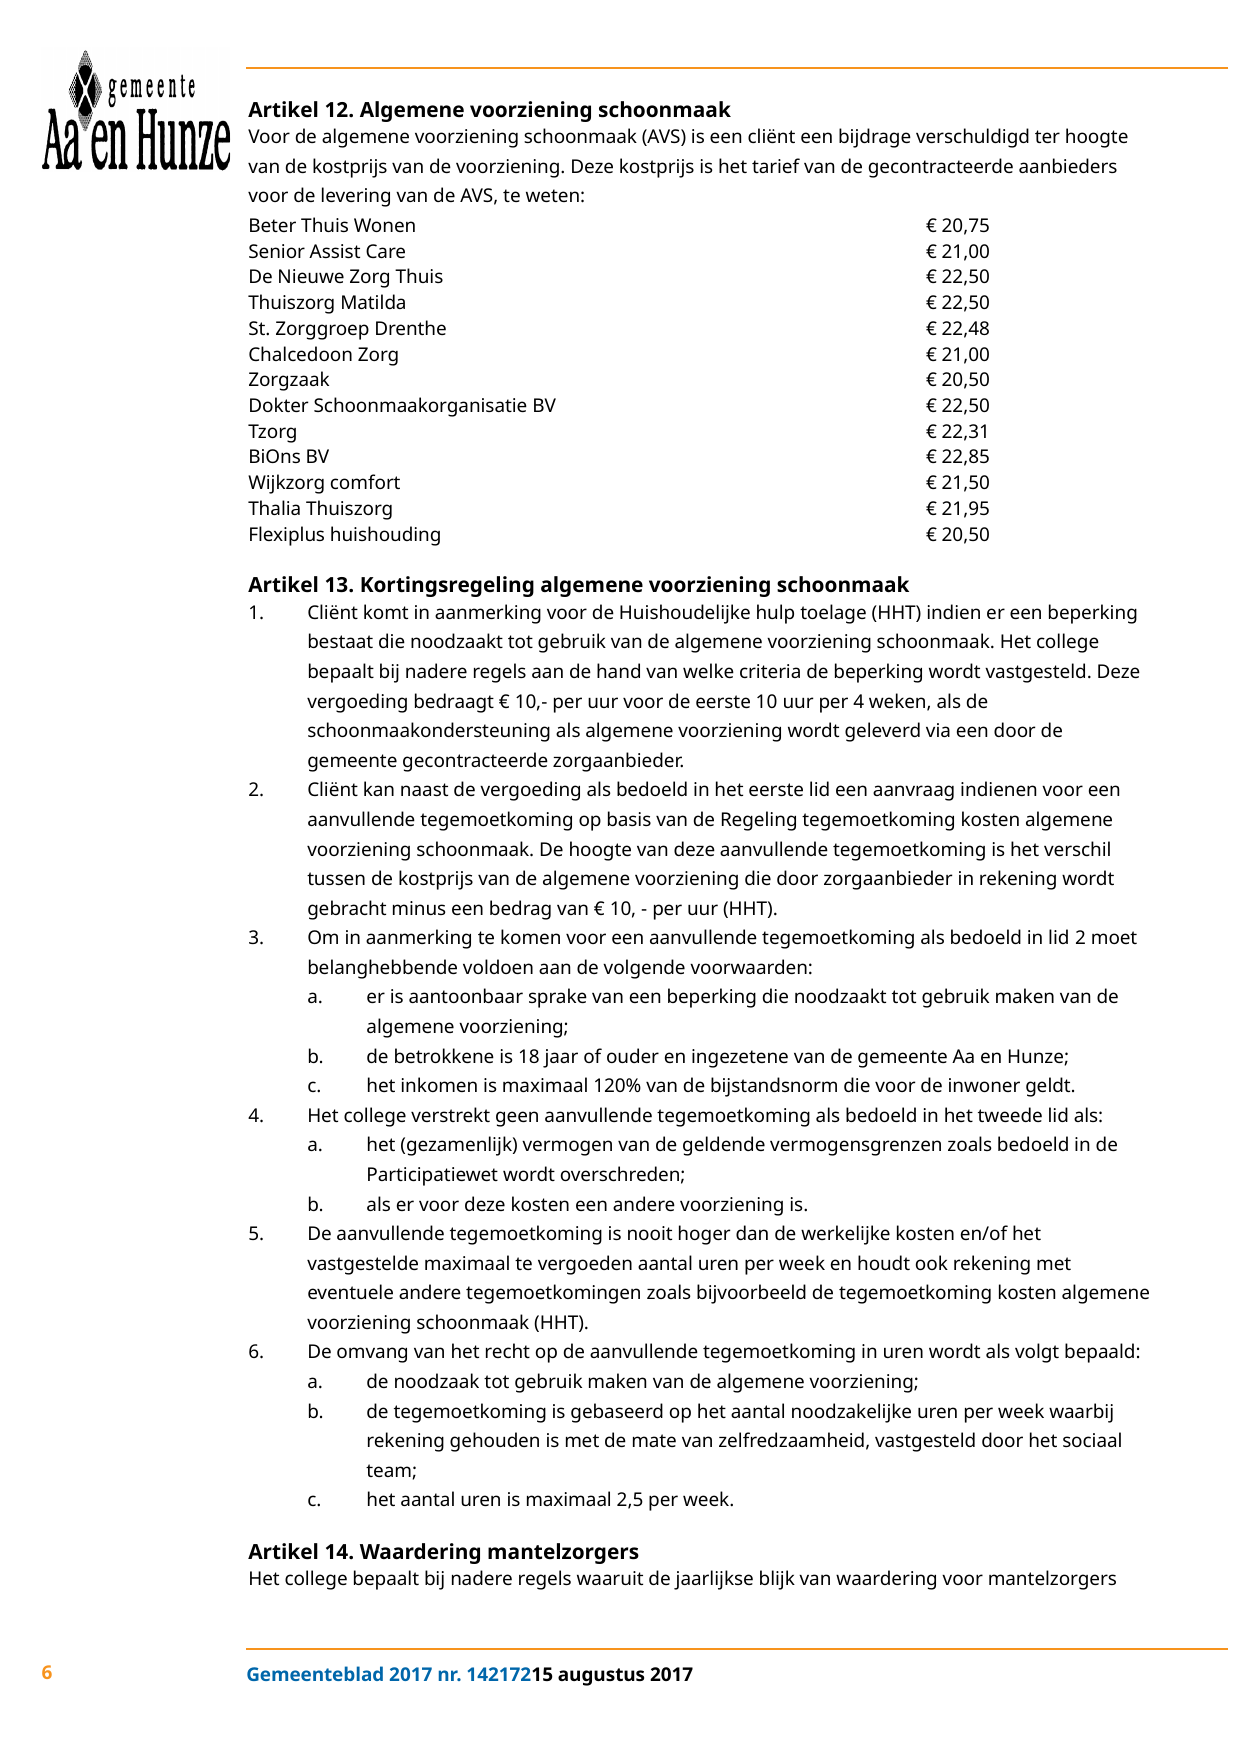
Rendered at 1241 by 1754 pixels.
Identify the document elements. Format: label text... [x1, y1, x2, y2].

list het inkomen is maximaal 120% van de bijstandsnorm die voor de inwoner geldt. [307, 1072, 1152, 1098]
table_cell € 21,00 [926, 341, 1152, 366]
table_cell € 22,48 [926, 315, 1152, 341]
table_cell € 20,50 [926, 521, 1152, 547]
list Cliënt komt in aanmerking voor de Huishoudelijke hulp toelage (HHT) indien er een beperking bestaat die noodzaakt tot gebruik van de algemene voorziening schoonmaak. Het college bepaalt bij nadere regels aan de hand van welke criteria de beperking wordt vastgesteld. Deze vergoeding bedraagt € 10,- per uur voor de eerste 10 uur per 4 weken, als de schoonmaakondersteuning als algemene voorziening wordt geleverd via een door de gemeente gecontracteerde zorgaanbieder. [248, 599, 1152, 773]
list het (gezamenlijk) vermogen van de geldende vermogensgrenzen zoals bedoeld in de Participatiewet wordt overschreden; [307, 1132, 1152, 1187]
list de tegemoetkoming is gebaseerd op het aantal noodzakelijke uren per week waarbij rekening gehouden is met de mate van zelfredzaamheid, vastgesteld door het sociaal team; [307, 1398, 1152, 1483]
table_cell St. Zorggroep Drenthe [248, 315, 926, 341]
table_cell Chalcedoon Zorg [248, 341, 926, 366]
list Om in aanmerking te komen voor een aanvullende tegemoetkoming als bedoeld in lid 2 moet belanghebbende voldoen aan de volgende voorwaarden: [248, 924, 1152, 980]
table_cell Flexiplus huishouding [248, 521, 926, 547]
table_header € 20,75 [926, 212, 1152, 238]
table_cell Dokter Schoonmaakorganisatie BV [248, 392, 926, 418]
table_cell Zorgzaak [248, 366, 926, 392]
text Het college bepaalt bij nadere regels waaruit de jaarlijkse blijk van waardering voor mantelzorgers [248, 1565, 1152, 1591]
list er is aantoonbaar sprake van een beperking die noodzaakt tot gebruik maken van de algemene voorziening; [307, 984, 1152, 1039]
table_cell Thalia Thuiszorg [248, 495, 926, 521]
table_cell € 20,50 [926, 366, 1152, 392]
table_cell € 21,50 [926, 469, 1152, 495]
table_cell € 22,85 [926, 444, 1152, 469]
list als er voor deze kosten een andere voorziening is. [307, 1191, 1152, 1216]
table_cell € 22,50 [926, 264, 1152, 289]
text Artikel 13. Kortingsregeling algemene voorziening schoonmaak [248, 571, 1152, 599]
list de betrokkene is 18 jaar of ouder en ingezetene van de gemeente Aa en Hunze; [307, 1043, 1152, 1068]
table_cell € 22,50 [926, 392, 1152, 418]
table_cell Tzorg [248, 418, 926, 444]
table_cell € 22,31 [926, 418, 1152, 444]
list het aantal uren is maximaal 2,5 per week. [307, 1487, 1152, 1512]
list Het college verstrekt geen aanvullende tegemoetkoming als bedoeld in het tweede lid als: [248, 1102, 1152, 1128]
list De aanvullende tegemoetkoming is nooit hoger dan de werkelijke kosten en/of het vastgestelde maximaal te vergoeden aantal uren per week en houdt ook rekening met eventuele andere tegemoetkomingen zoals bijvoorbeeld de tegemoetkoming kosten algemene voorziening schoonmaak (HHT). [248, 1220, 1152, 1335]
text Artikel 12. Algemene voorziening schoonmaak [248, 95, 1152, 123]
list Cliënt kan naast de vergoeding als bedoeld in het eerste lid een aanvraag indienen voor een aanvullende tegemoetkoming op basis van de Regeling tegemoetkoming kosten algemene voorziening schoonmaak. De hoogte van deze aanvullende tegemoetkoming is het verschil tussen de kostprijs van de algemene voorziening die door zorgaanbieder in rekening wordt gebracht minus een bedrag van € 10, - per uur (HHT). [248, 777, 1152, 921]
table_cell Senior Assist Care [248, 238, 926, 263]
table_cell € 21,00 [926, 238, 1152, 263]
list de noodzaak tot gebruik maken van de algemene voorziening; [307, 1368, 1152, 1394]
picture [41, 47, 231, 172]
table_cell € 21,95 [926, 495, 1152, 521]
table_cell € 22,50 [926, 289, 1152, 315]
table_cell Wijkzorg comfort [248, 469, 926, 495]
table_header Beter Thuis Wonen [248, 212, 926, 238]
text Artikel 14. Waardering mantelzorgers [248, 1537, 1152, 1565]
table_cell De Nieuwe Zorg Thuis [248, 264, 926, 289]
table_cell BiOns BV [248, 444, 926, 469]
table_cell Thuiszorg Matilda [248, 289, 926, 315]
list De omvang van het recht op de aanvullende tegemoetkoming in uren wordt als volgt bepaald: [248, 1339, 1152, 1364]
text Voor de algemene voorziening schoonmaak (AVS) is een cliënt een bijdrage verschuldigd ter hoogte van de kostprijs van de voorziening. Deze kostprijs is het tarief van de gecontracteerde aanbieders voor de levering van de AVS, te weten: [248, 123, 1152, 208]
